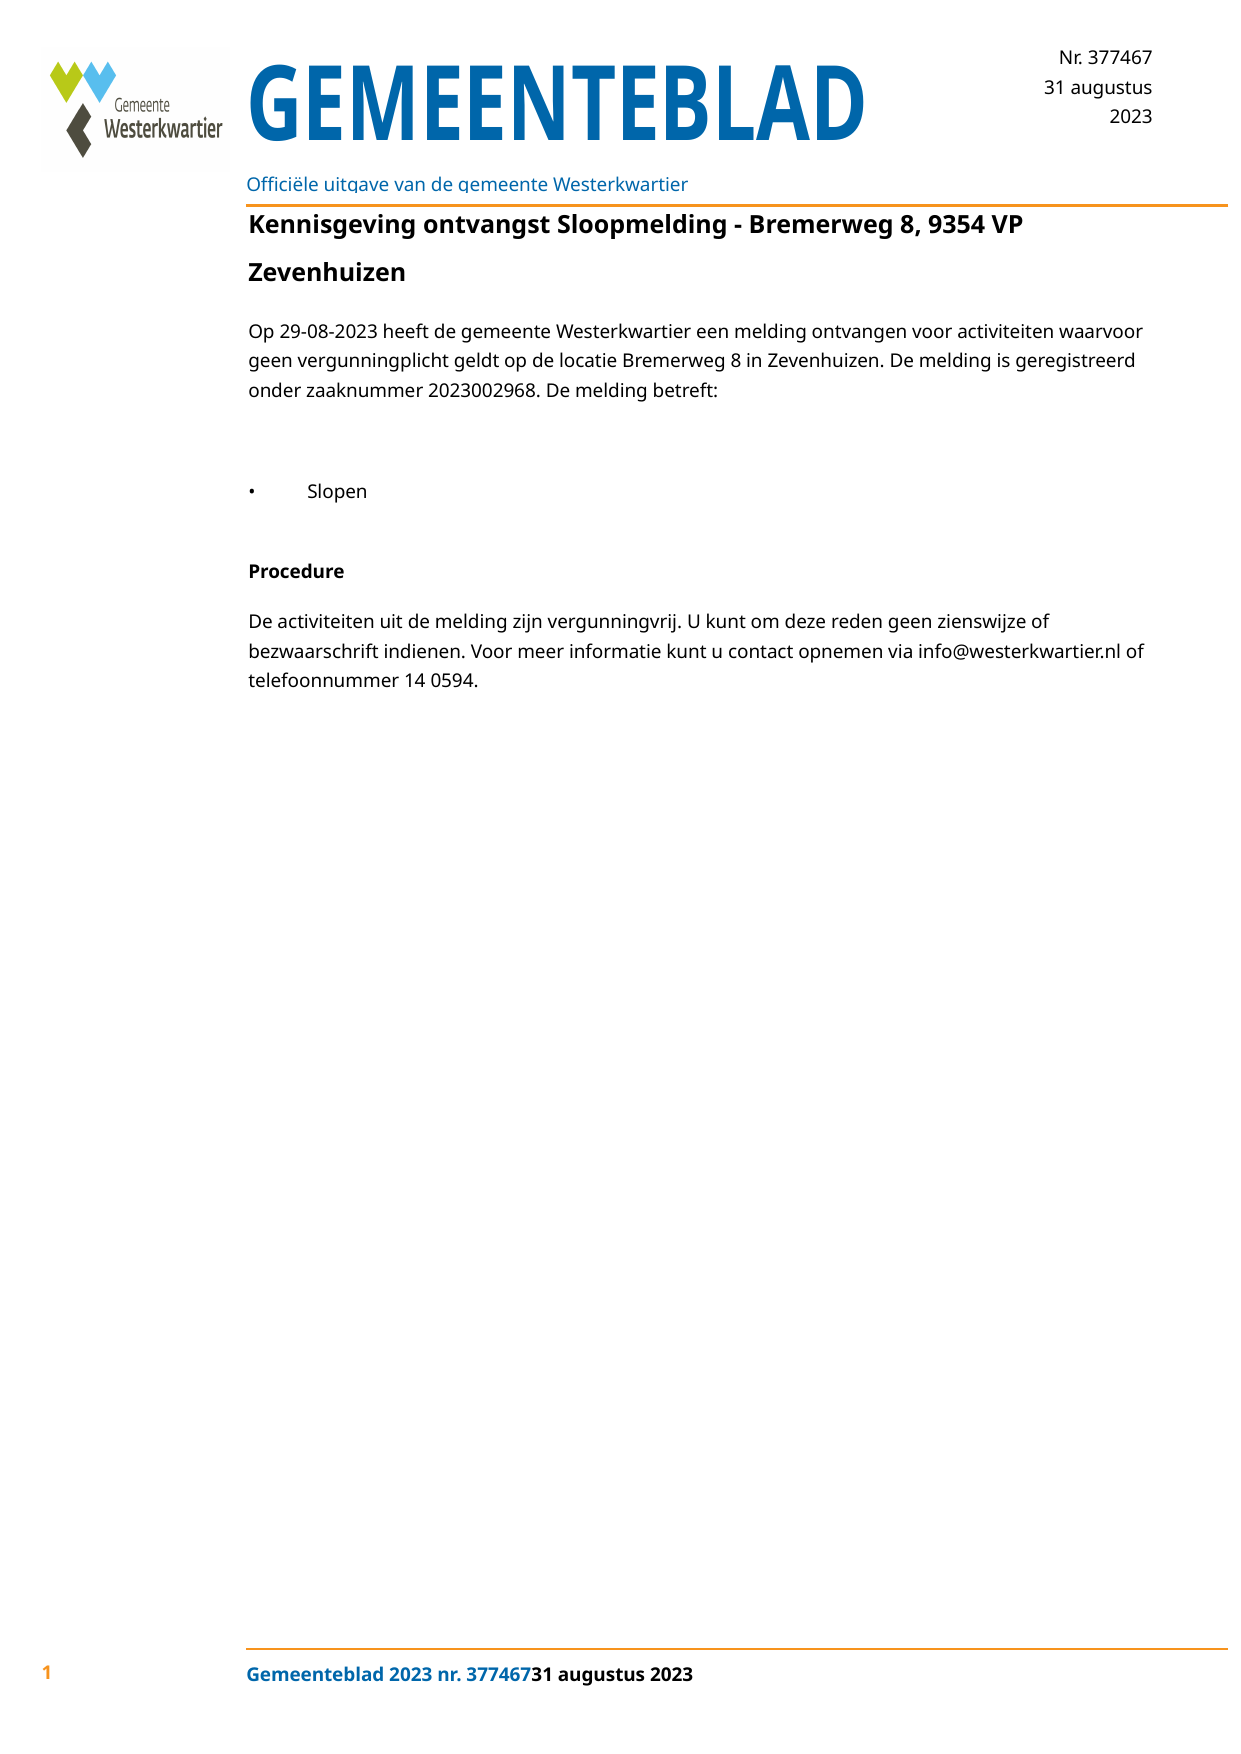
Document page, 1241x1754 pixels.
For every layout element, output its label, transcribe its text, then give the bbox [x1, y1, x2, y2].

text De activiteiten uit de melding zijn vergunningvrij. U kunt om deze reden geen zienswijze of bezwaarschrift indienen. Voor meer informatie kunt u contact opnemen via info@westerkwartier.nl of telefoonnummer 14 0594. [248, 608, 1152, 693]
list Slopen [248, 478, 1152, 504]
picture [41, 47, 231, 172]
text Op 29-08-2023 heeft de gemeente Westerkwartier een melding ontvangen voor activiteiten waarvoor geen vergunningplicht geldt op de locatie Bremerweg 8 in Zevenhuizen. De melding is geregistreerd onder zaaknummer 2023002968. De melding betreft: [248, 318, 1152, 403]
text Procedure [248, 558, 1152, 584]
text Kennisgeving ontvangst Sloopmelding - Bremerweg 8, 9354 VP Zevenhuizen [248, 207, 1152, 288]
